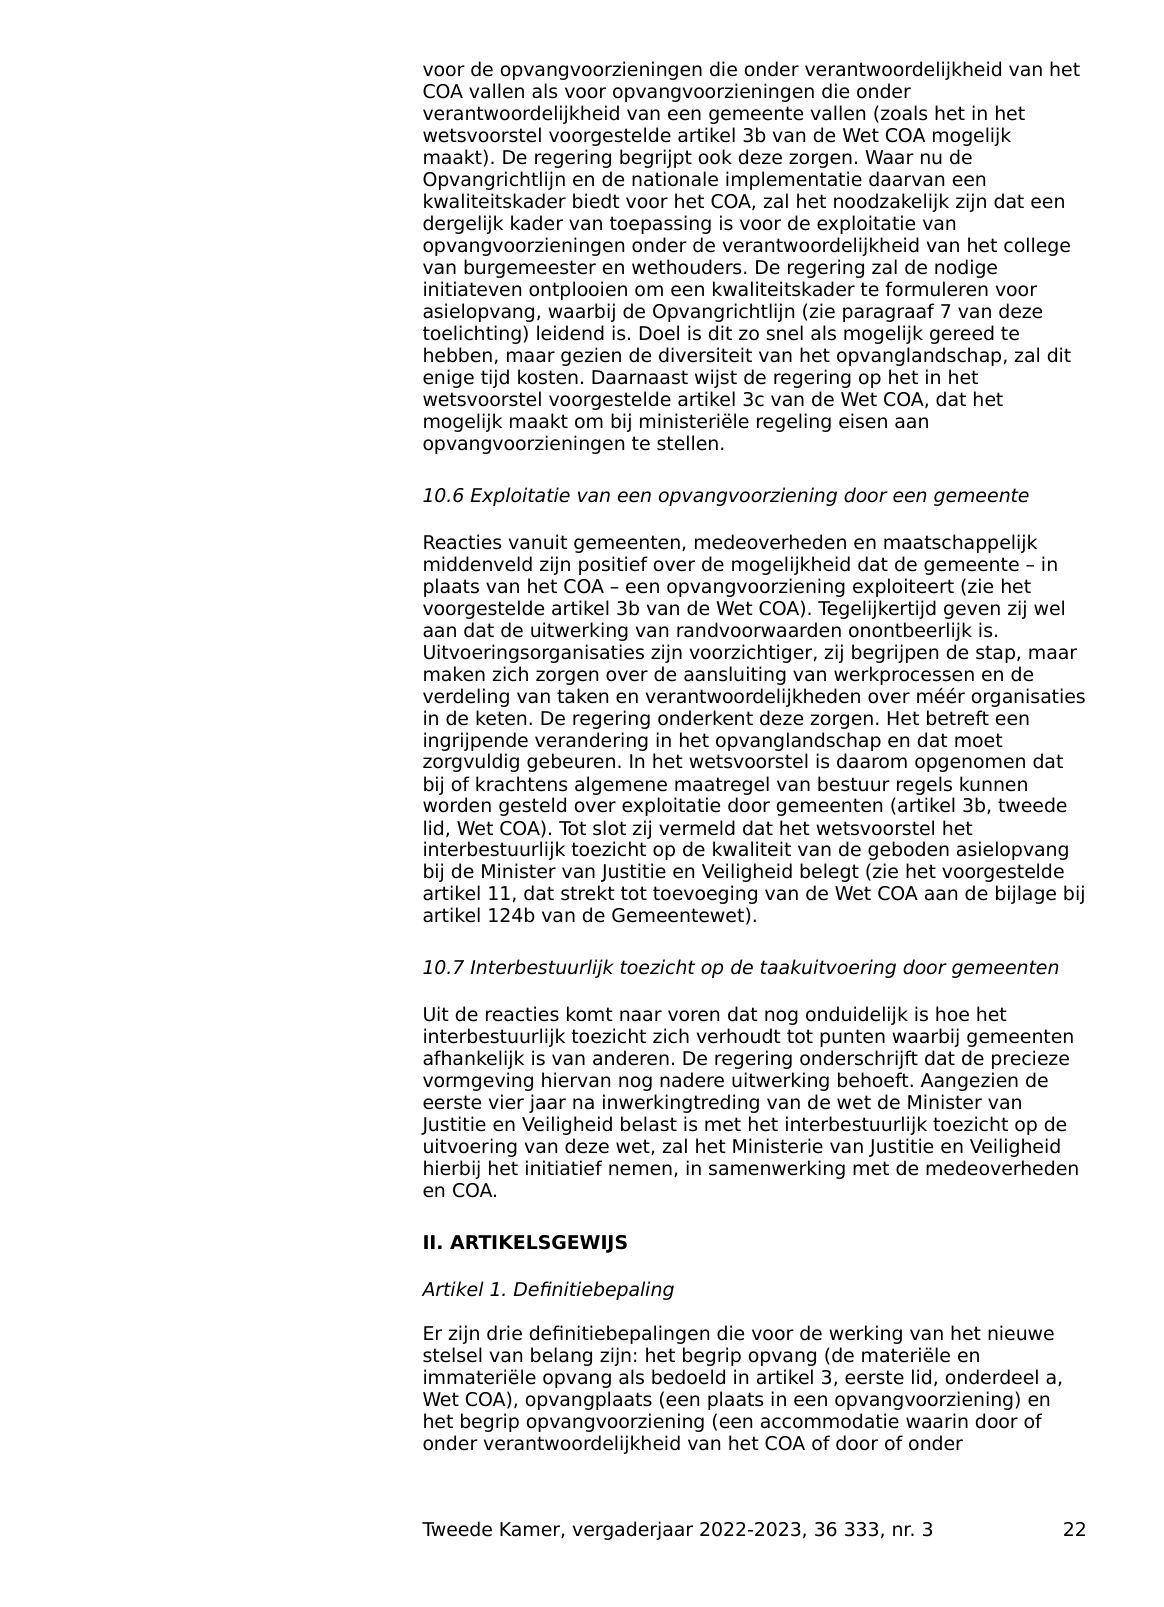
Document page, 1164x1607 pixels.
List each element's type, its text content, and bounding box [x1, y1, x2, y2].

text Er zijn drie definitiebepalingen die voor de werking van het nieuwe stelsel van belang zijn: het begrip opvang (de materiële en immateriële opvang als bedoeld in artikel 3, eerste lid, onderdeel a, Wet COA), opvangplaats (een plaats in een opvangvoorziening) en het begrip opvangvoorziening (een accommodatie waarin door of onder verantwoordelijkheid van het COA of door of onder [422, 1323, 1087, 1455]
text Uit de reacties komt naar voren dat nog onduidelijk is hoe het interbestuurlijk toezicht zich verhoudt tot punten waarbij gemeenten afhankelijk is van anderen. De regering onderschrijft dat de precieze vormgeving hiervan nog nadere uitwerking behoeft. Aangezien de eerste vier jaar na inwerkingtreding van de wet de Minister van Justitie en Veiligheid belast is met het interbestuurlijk toezicht op de uitvoering van deze wet, zal het Ministerie van Justitie en Veiligheid hierbij het initiatief nemen, in samenwerking met de medeoverheden en COA. [422, 1004, 1087, 1202]
text voor de opvangvoorzieningen die onder verantwoordelijkheid van het COA vallen als voor opvangvoorzieningen die onder verantwoordelijkheid van een gemeente vallen (zoals het in het wetsvoorstel voorgestelde artikel 3b van de Wet COA mogelijk maakt). De regering begrijpt ook deze zorgen. Waar nu de Opvangrichtlijn en de nationale implementatie daarvan een kwaliteitskader biedt voor het COA, zal het noodzakelijk zijn dat een dergelijk kader van toepassing is voor de exploitatie van opvangvoorzieningen onder de verantwoordelijkheid van het college van burgemeester en wethouders. De regering zal de nodige initiateven ontplooien om een kwaliteitskader te formuleren voor asielopvang, waarbij de Opvangrichtlijn (zie paragraaf 7 van deze toelichting) leidend is. Doel is dit zo snel als mogelijk gereed te hebben, maar gezien de diversiteit van het opvanglandschap, zal dit enige tijd kosten. Daarnaast wijst de regering op het in het wetsvoorstel voorgestelde artikel 3c van de Wet COA, dat het mogelijk maakt om bij ministeriële regeling eisen aan opvangvoorzieningen te stellen. [422, 59, 1087, 455]
subtitle Artikel 1. Definitiebepaling [422, 1279, 1087, 1301]
subtitle 10.6 Exploitatie van een opvangvoorziening door een gemeente [422, 485, 1087, 507]
text Reacties vanuit gemeenten, medeoverheden en maatschappelijk middenveld zijn positief over de mogelijkheid dat de gemeente – in plaats van het COA – een opvangvoorziening exploiteert (zie het voorgestelde artikel 3b van de Wet COA). Tegelijkertijd geven zij wel aan dat de uitwerking van randvoorwaarden onontbeerlijk is. Uitvoeringsorganisaties zijn voorzichtiger, zij begrijpen de stap, maar maken zich zorgen over de aansluiting van werkprocessen en de verdeling van taken en verantwoordelijkheden over méér organisaties in de keten. De regering onderkent deze zorgen. Het betreft een ingrijpende verandering in het opvanglandschap en dat moet zorgvuldig gebeuren. In het wetsvoorstel is daarom opgenomen dat bij of krachtens algemene maatregel van bestuur regels kunnen worden gesteld over exploitatie door gemeenten (artikel 3b, tweede lid, Wet COA). Tot slot zij vermeld dat het wetsvoorstel het interbestuurlijk toezicht op de kwaliteit van de geboden asielopvang bij de Minister van Justitie en Veiligheid belegt (zie het voorgestelde artikel 11, dat strekt tot toevoeging van de Wet COA aan de bijlage bij artikel 124b van de Gemeentewet). [422, 532, 1087, 927]
subtitle 10.7 Interbestuurlijk toezicht op de taakuitvoering door gemeenten [422, 957, 1087, 979]
subtitle II. ARTIKELSGEWIJS [422, 1232, 1087, 1254]
